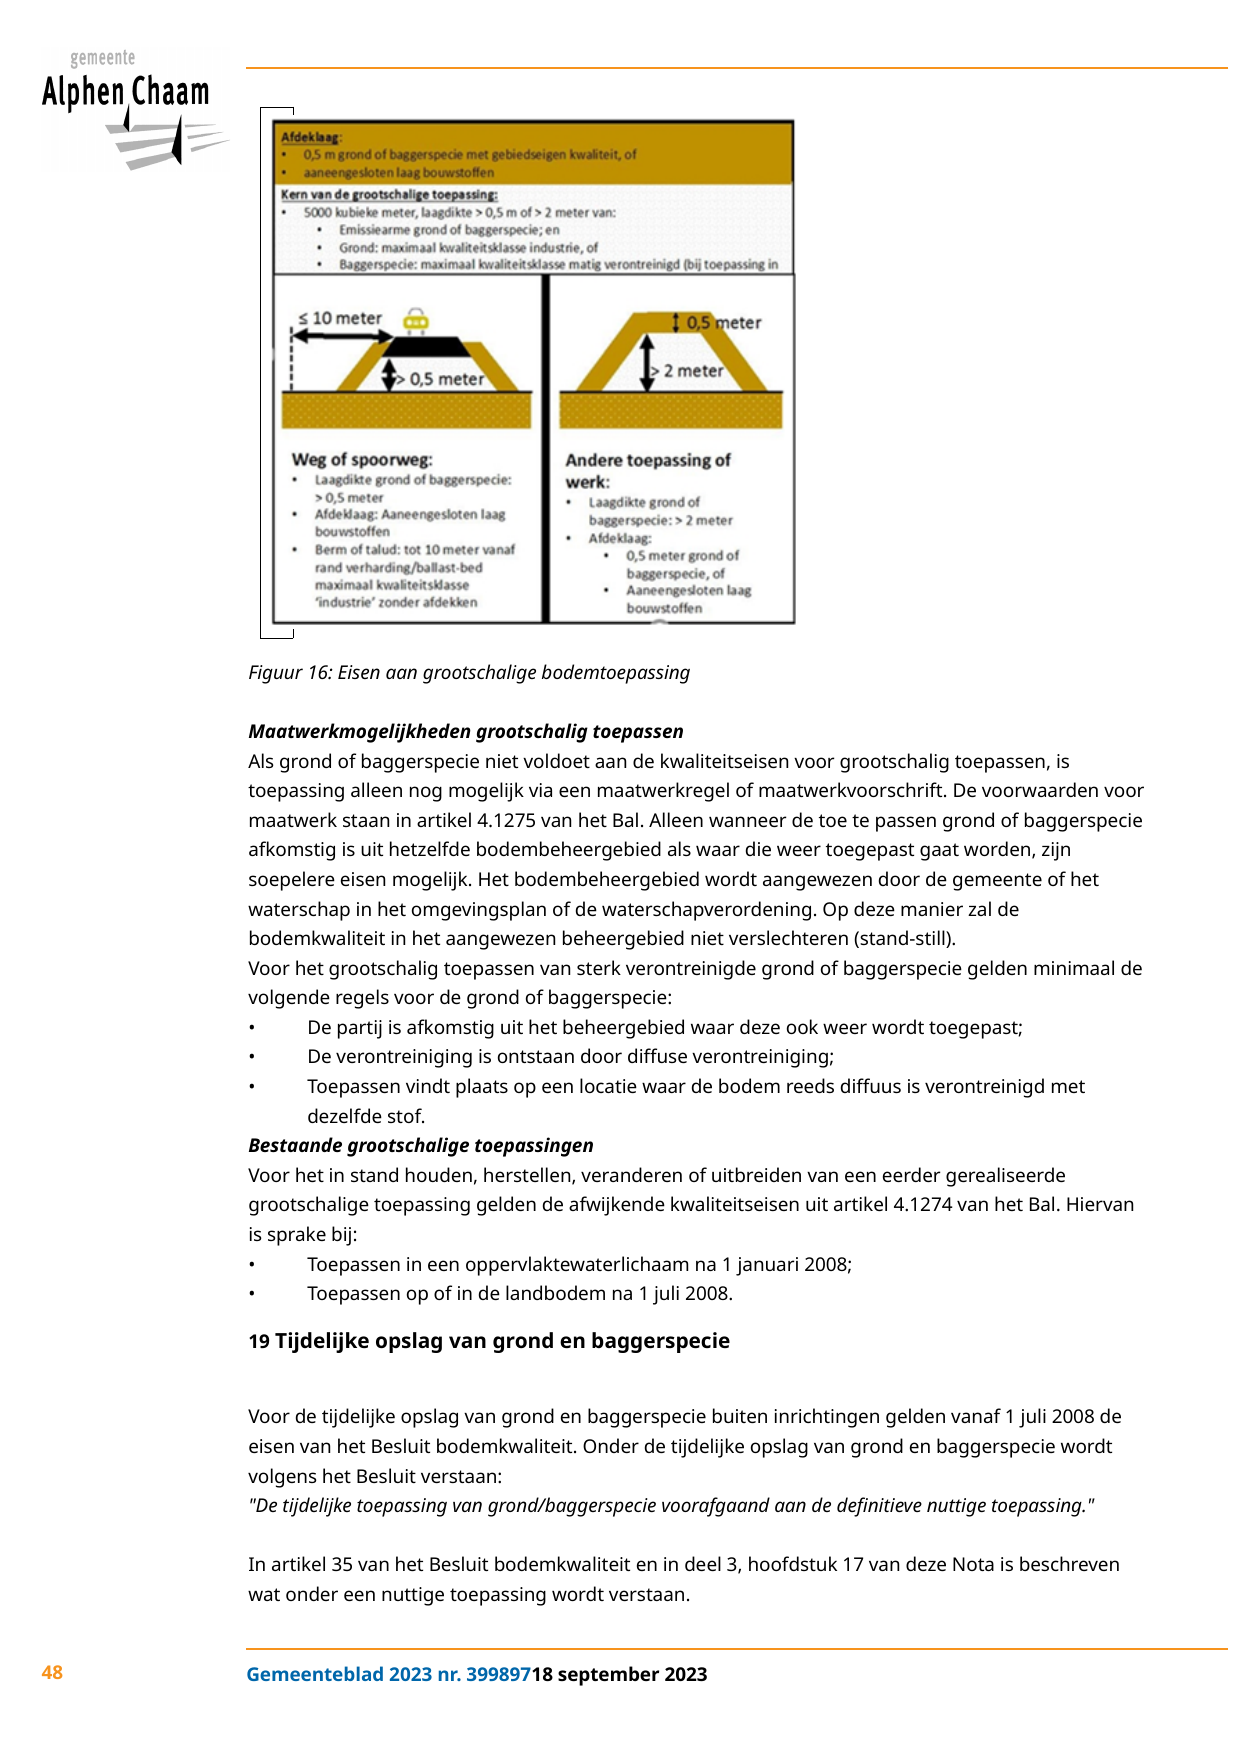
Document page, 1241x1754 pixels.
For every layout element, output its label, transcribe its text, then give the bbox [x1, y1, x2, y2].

list Toepassen in een oppervlaktewaterlichaam na 1 januari 2008; [248, 1251, 1152, 1277]
text Voor de tijdelijke opslag van grond en baggerspecie buiten inrichtingen gelden vanaf 1 juli 2008 de eisen van het Besluit bodemkwaliteit. Onder de tijdelijke opslag van grond en baggerspecie wordt volgens het Besluit verstaan: [248, 1404, 1152, 1489]
text 19 Tijdelijke opslag van grond en baggerspecie [248, 1326, 1152, 1354]
text Voor het grootschalig toepassen van sterk verontreinigde grond of baggerspecie gelden minimaal de volgende regels voor de grond of baggerspecie: [248, 955, 1152, 1010]
list Toepassen op of in de landbodem na 1 juli 2008. [248, 1280, 1152, 1306]
list Toepassen vindt plaats op een locatie waar de bodem reeds diffuus is verontreinigd met dezelfde stof. [248, 1073, 1152, 1129]
text Voor het in stand houden, herstellen, veranderen of uitbreiden van een eerder gerealiseerde grootschalige toepassing gelden de afwijkende kwaliteitseisen uit artikel 4.1274 van het Bal. Hiervan is sprake bij: [248, 1162, 1152, 1247]
text Figuur 16: Eisen aan grootschalige bodemtoepassing [248, 659, 1152, 685]
text Bestaande grootschalige toepassingen [248, 1132, 1152, 1158]
list De verontreiniging is ontstaan door diffuse verontreiniging; [248, 1044, 1152, 1069]
text Maatwerkmogelijkheden grootschalig toepassen [248, 718, 1152, 744]
text "De tijdelijke toepassing van grond/baggerspecie voorafgaand aan de definitieve nuttige toepassing." [248, 1492, 1152, 1518]
text In artikel 35 van het Besluit bodemkwaliteit en in deel 3, hoofdstuk 17 van deze Nota is beschreven wat onder een nuttige toepassing wordt verstaan. [248, 1552, 1152, 1607]
picture [41, 47, 231, 172]
picture [268, 115, 800, 629]
text Als grond of baggerspecie niet voldoet aan de kwaliteitseisen voor grootschalig toepassen, is toepassing alleen nog mogelijk via een maatwerkregel of maatwerkvoorschrift. De voorwaarden voor maatwerk staan in artikel 4.1275 van het Bal. Alleen wanneer de toe te passen grond of baggerspecie afkomstig is uit hetzelfde bodembeheergebied als waar die weer toegepast gaat worden, zijn soepelere eisen mogelijk. Het bodembeheergebied wordt aangewezen door de gemeente of het waterschap in het omgevingsplan of de waterschapverordening. Op deze manier zal de bodemkwaliteit in het aangewezen beheergebied niet verslechteren (stand-still). [248, 748, 1152, 951]
list De partij is afkomstig uit het beheergebied waar deze ook weer wordt toegepast; [248, 1014, 1152, 1040]
